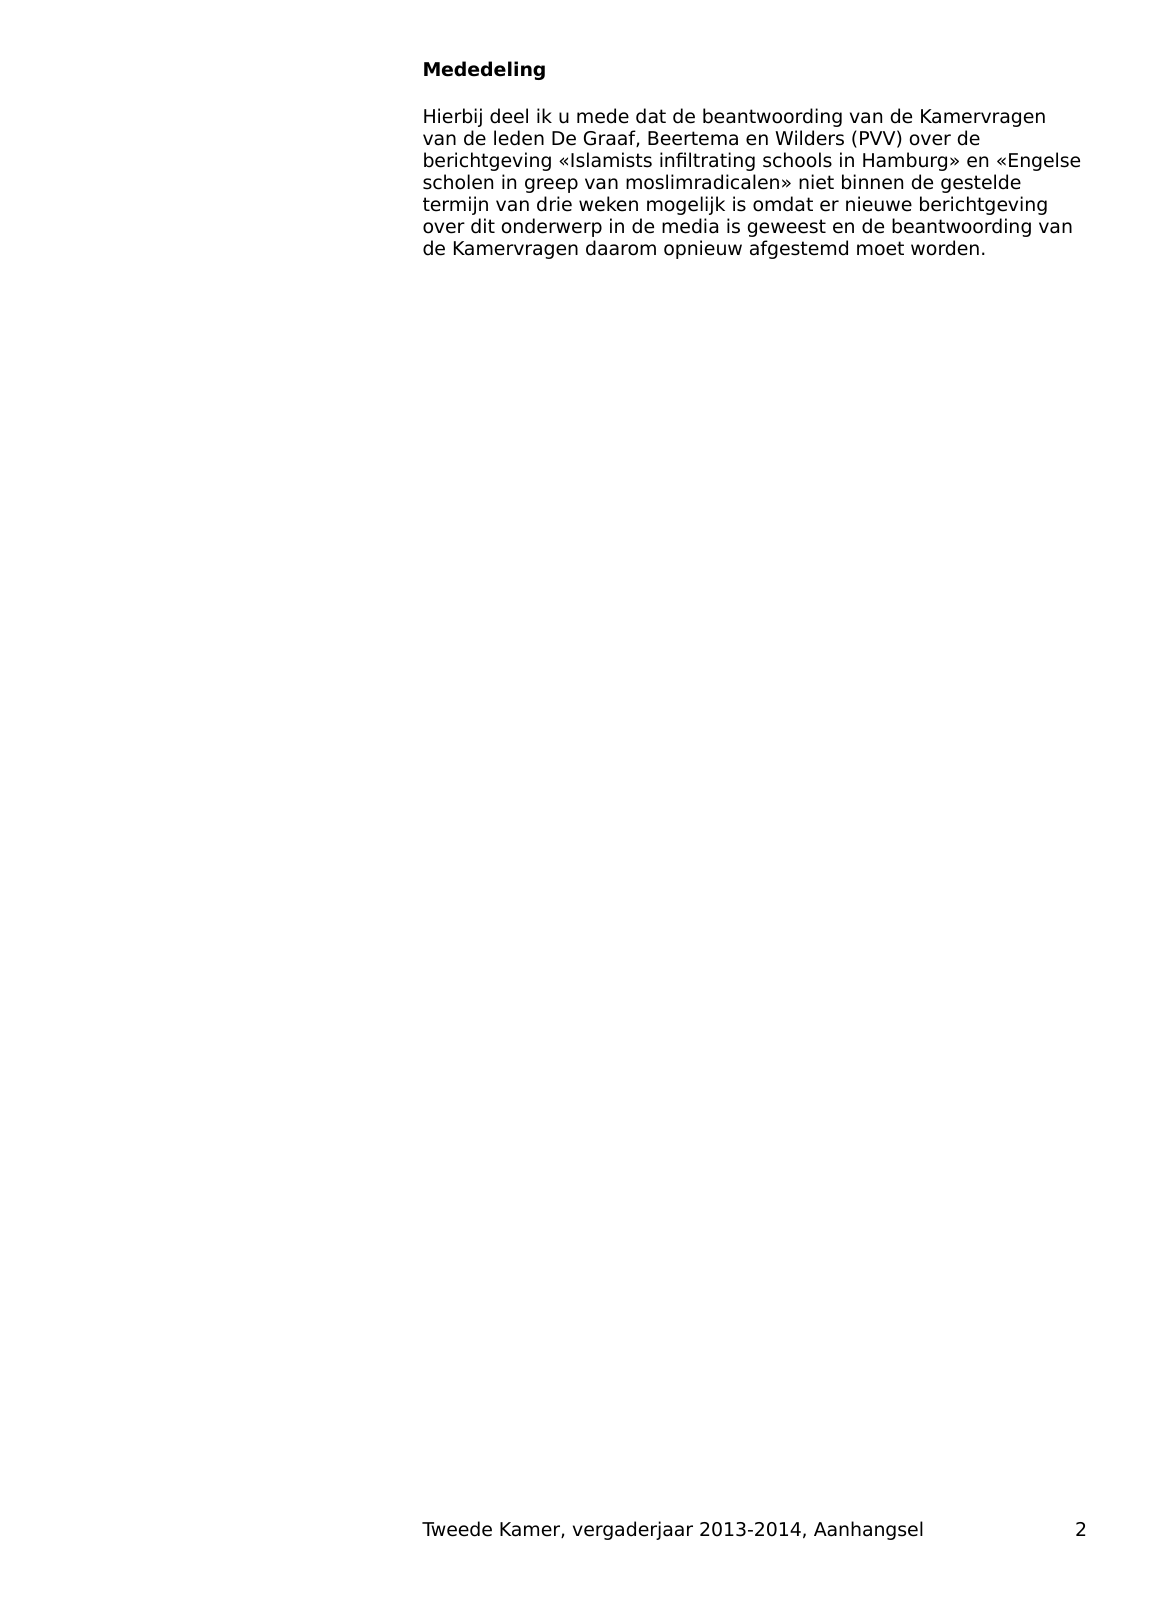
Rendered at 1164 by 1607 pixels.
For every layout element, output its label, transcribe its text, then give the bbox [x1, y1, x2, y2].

text Hierbij deel ik u mede dat de beantwoording van de Kamervragen van de leden De Graaf, Beertema en Wilders (PVV) over de berichtgeving «Islamists infiltrating schools in Hamburg» en «Engelse scholen in greep van moslimradicalen» niet binnen de gestelde termijn van drie weken mogelijk is omdat er nieuwe berichtgeving over dit onderwerp in de media is geweest en de beantwoording van de Kamervragen daarom opnieuw afgestemd moet worden. [422, 106, 1087, 260]
subtitle Mededeling [422, 59, 1087, 81]
